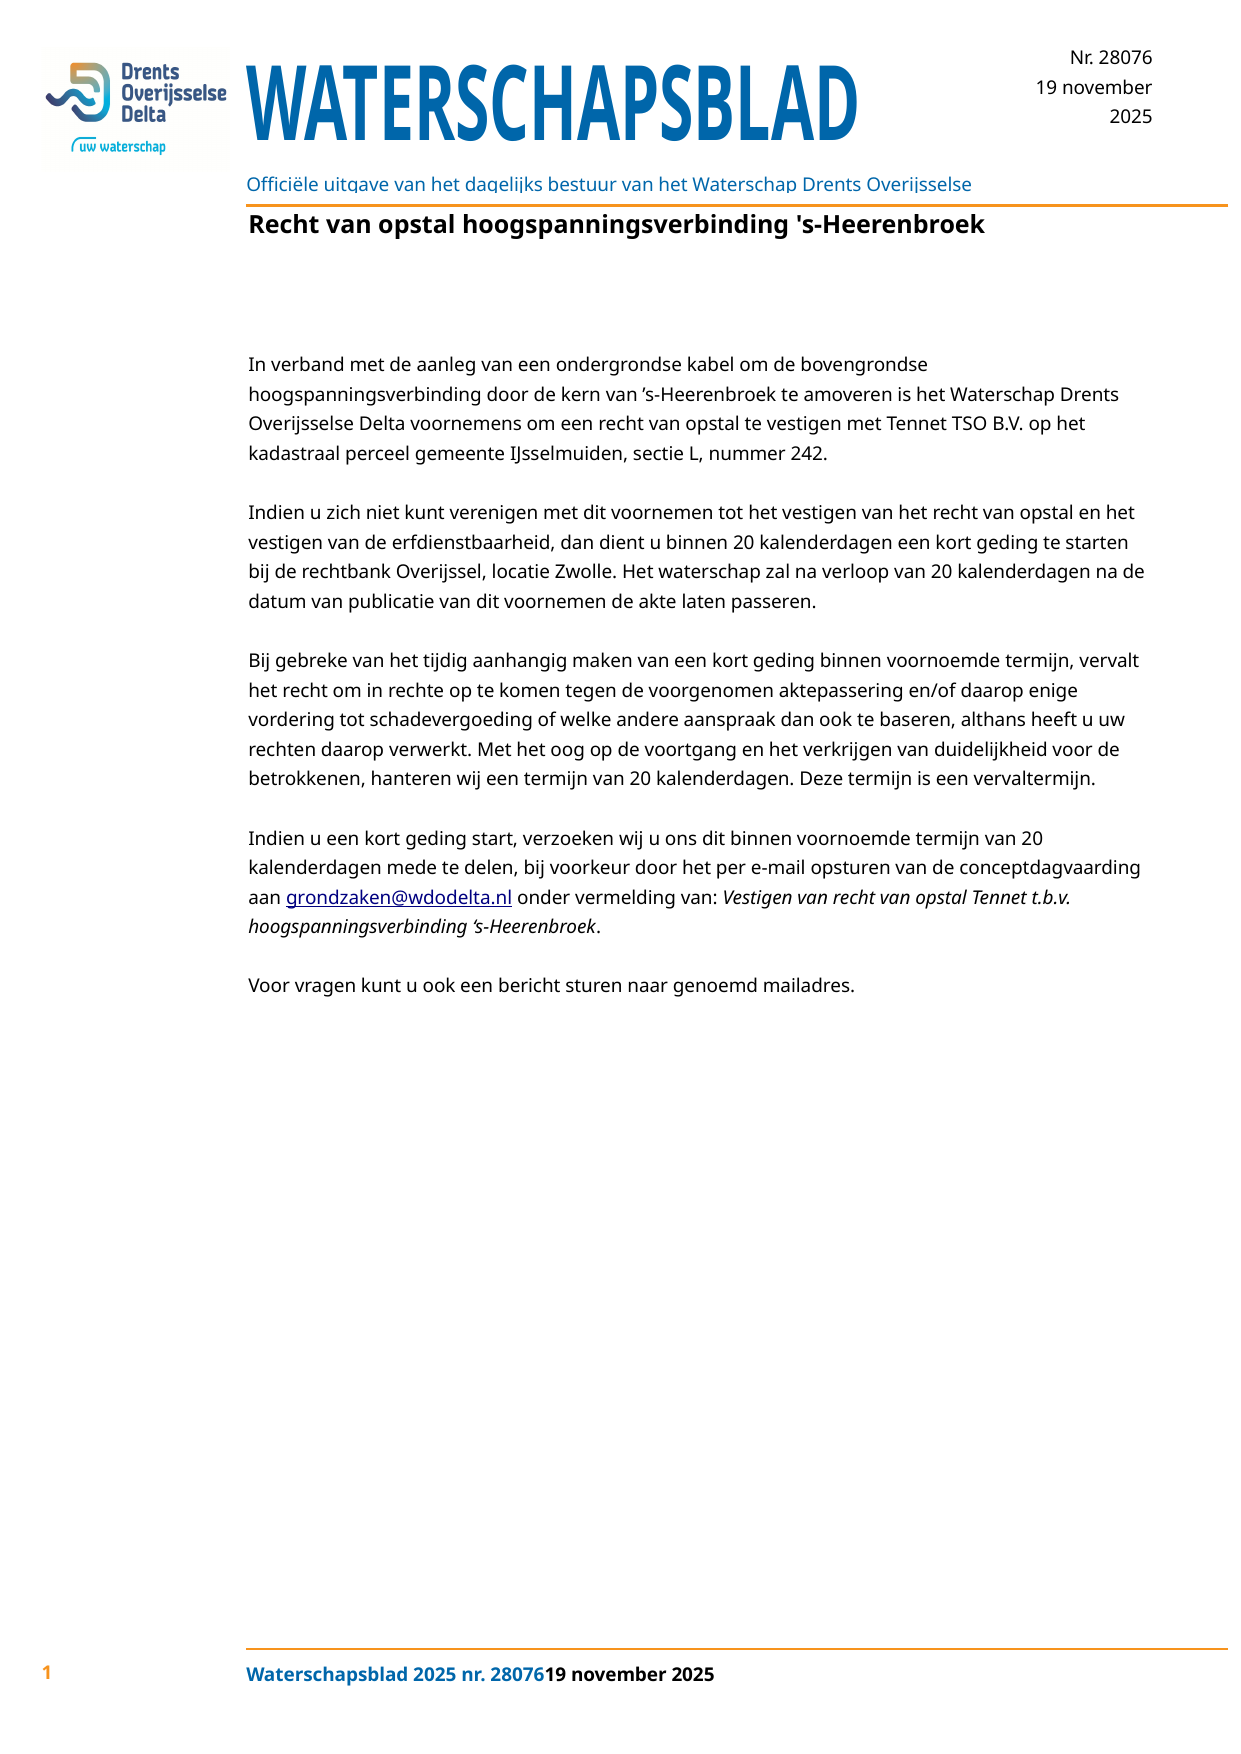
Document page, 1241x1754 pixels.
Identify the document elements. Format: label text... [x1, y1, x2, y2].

text In verband met de aanleg van een ondergrondse kabel om de bovengrondse hoogspanningsverbinding door de kern van ’s-Heerenbroek te amoveren is het Waterschap Drents Overijsselse Delta voornemens om een recht van opstal te vestigen met Tennet TSO B.V. op het kadastraal perceel gemeente IJsselmuiden, sectie L, nummer 242. [248, 351, 1152, 466]
picture [41, 47, 231, 172]
text Voor vragen kunt u ook een bericht sturen naar genoemd mailadres. [248, 973, 1152, 998]
text Indien u een kort geding start, verzoeken wij u ons dit binnen voornoemde termijn van 20 kalenderdagen mede te delen, bij voorkeur door het per e-mail opsturen van de conceptdagvaarding aan grondzaken@wdodelta.nl onder vermelding van: Vestigen van recht van opstal Tennet t.b.v. hoogspanningsverbinding ‘s-Heerenbroek. [248, 825, 1152, 939]
text Bij gebreke van het tijdig aanhangig maken van een kort geding binnen voornoemde termijn, vervalt het recht om in rechte op te komen tegen de voorgenomen aktepassering en/of daarop enige vordering tot schadevergoeding of welke andere aanspraak dan ook te baseren, althans heeft u uw rechten daarop verwerkt. Met het oog op de voortgang en het verkrijgen van duidelijkheid voor de betrokkenen, hanteren wij een termijn van 20 kalenderdagen. Deze termijn is een vervaltermijn. [248, 647, 1152, 791]
text Recht van opstal hoogspanningsverbinding 's-Heerenbroek [248, 207, 1152, 241]
text Indien u zich niet kunt verenigen met dit voornemen tot het vestigen van het recht van opstal en het vestigen van de erfdienstbaarheid, dan dient u binnen 20 kalenderdagen een kort geding te starten bij de rechtbank Overijssel, locatie Zwolle. Het waterschap zal na verloop van 20 kalenderdagen na de datum van publicatie van dit voornemen de akte laten passeren. [248, 499, 1152, 614]
